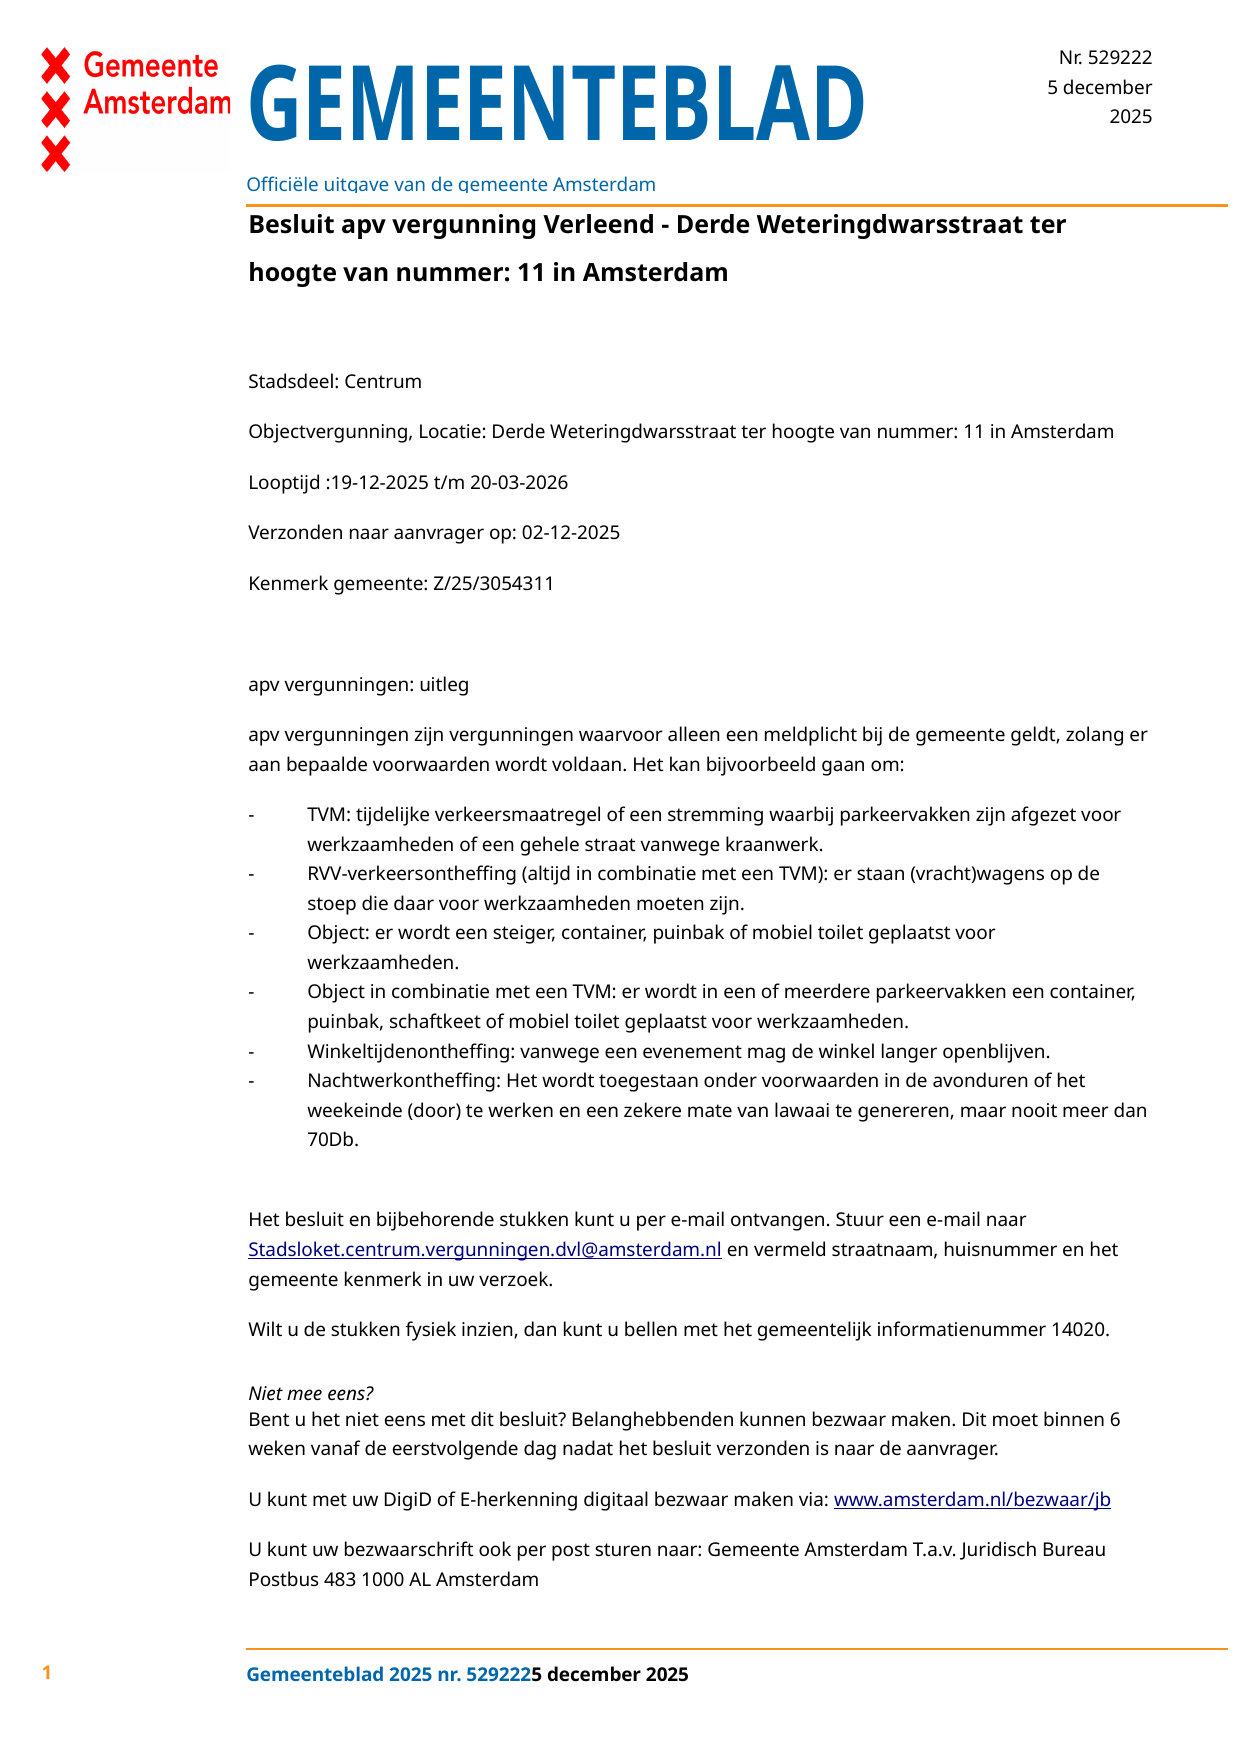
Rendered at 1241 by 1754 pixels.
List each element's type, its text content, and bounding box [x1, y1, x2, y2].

picture [41, 47, 231, 172]
text Bent u het niet eens met dit besluit? Belanghebbenden kunnen bezwaar maken. Dit moet binnen 6 weken vanaf de eerstvolgende dag nadat het besluit verzonden is naar de aanvrager. [248, 1406, 1152, 1461]
text U kunt uw bezwaarschrift ook per post sturen naar: Gemeente Amsterdam T.a.v. Juridisch Bureau Postbus 483 1000 AL Amsterdam [248, 1536, 1152, 1592]
text Niet mee eens? [248, 1380, 1152, 1406]
list Nachtwerkontheffing: Het wordt toegestaan onder voorwaarden in de avonduren of het weekeinde (door) te werken en een zekere mate van lawaai te genereren, maar nooit meer dan 70Db. [248, 1067, 1152, 1152]
text U kunt met uw DigiD of E-herkenning digitaal bezwaar maken via: www.amsterdam.nl/bezwaar/jb [248, 1486, 1152, 1512]
text apv vergunningen zijn vergunningen waarvoor alleen een meldplicht bij de gemeente geldt, zolang er aan bepaalde voorwaarden wordt voldaan. Het kan bijvoorbeeld gaan om: [248, 721, 1152, 777]
text Wilt u de stukken fysiek inzien, dan kunt u bellen met het gemeentelijk informatienummer 14020. [248, 1316, 1152, 1342]
text Besluit apv vergunning Verleend - Derde Weteringdwarsstraat ter hoogte van nummer: 11 in Amsterdam [248, 207, 1152, 288]
text Het besluit en bijbehorende stukken kunt u per e-mail ontvangen. Stuur een e-mail naar Stadsloket.centrum.vergunningen.dvl@amsterdam.nl en vermeld straatnaam, huisnummer en het gemeente kenmerk in uw verzoek. [248, 1207, 1152, 1292]
text Objectvergunning, Locatie: Derde Weteringdwarsstraat ter hoogte van nummer: 11 in Amsterdam [248, 419, 1152, 444]
list RVV-verkeersontheffing (altijd in combinatie met een TVM): er staan (vracht)wagens op de stoep die daar voor werkzaamheden moeten zijn. [248, 860, 1152, 916]
text Kenmerk gemeente: Z/25/3054311 [248, 570, 1152, 596]
text Stadsdeel: Centrum [248, 368, 1152, 394]
list Winkeltijdenontheffing: vanwege een evenement mag de winkel langer openblijven. [248, 1038, 1152, 1064]
text apv vergunningen: uitleg [248, 671, 1152, 697]
list TVM: tijdelijke verkeersmaatregel of een stremming waarbij parkeervakken zijn afgezet voor werkzaamheden of een gehele straat vanwege kraanwerk. [248, 801, 1152, 857]
text Looptijd :19-12-2025 t/m 20-03-2026 [248, 469, 1152, 495]
list Object in combinatie met een TVM: er wordt in een of meerdere parkeervakken een container, puinbak, schaftkeet of mobiel toilet geplaatst voor werkzaamheden. [248, 979, 1152, 1034]
text Verzonden naar aanvrager op: 02-12-2025 [248, 519, 1152, 545]
list Object: er wordt een steiger, container, puinbak of mobiel toilet geplaatst voor werkzaamheden. [248, 919, 1152, 975]
